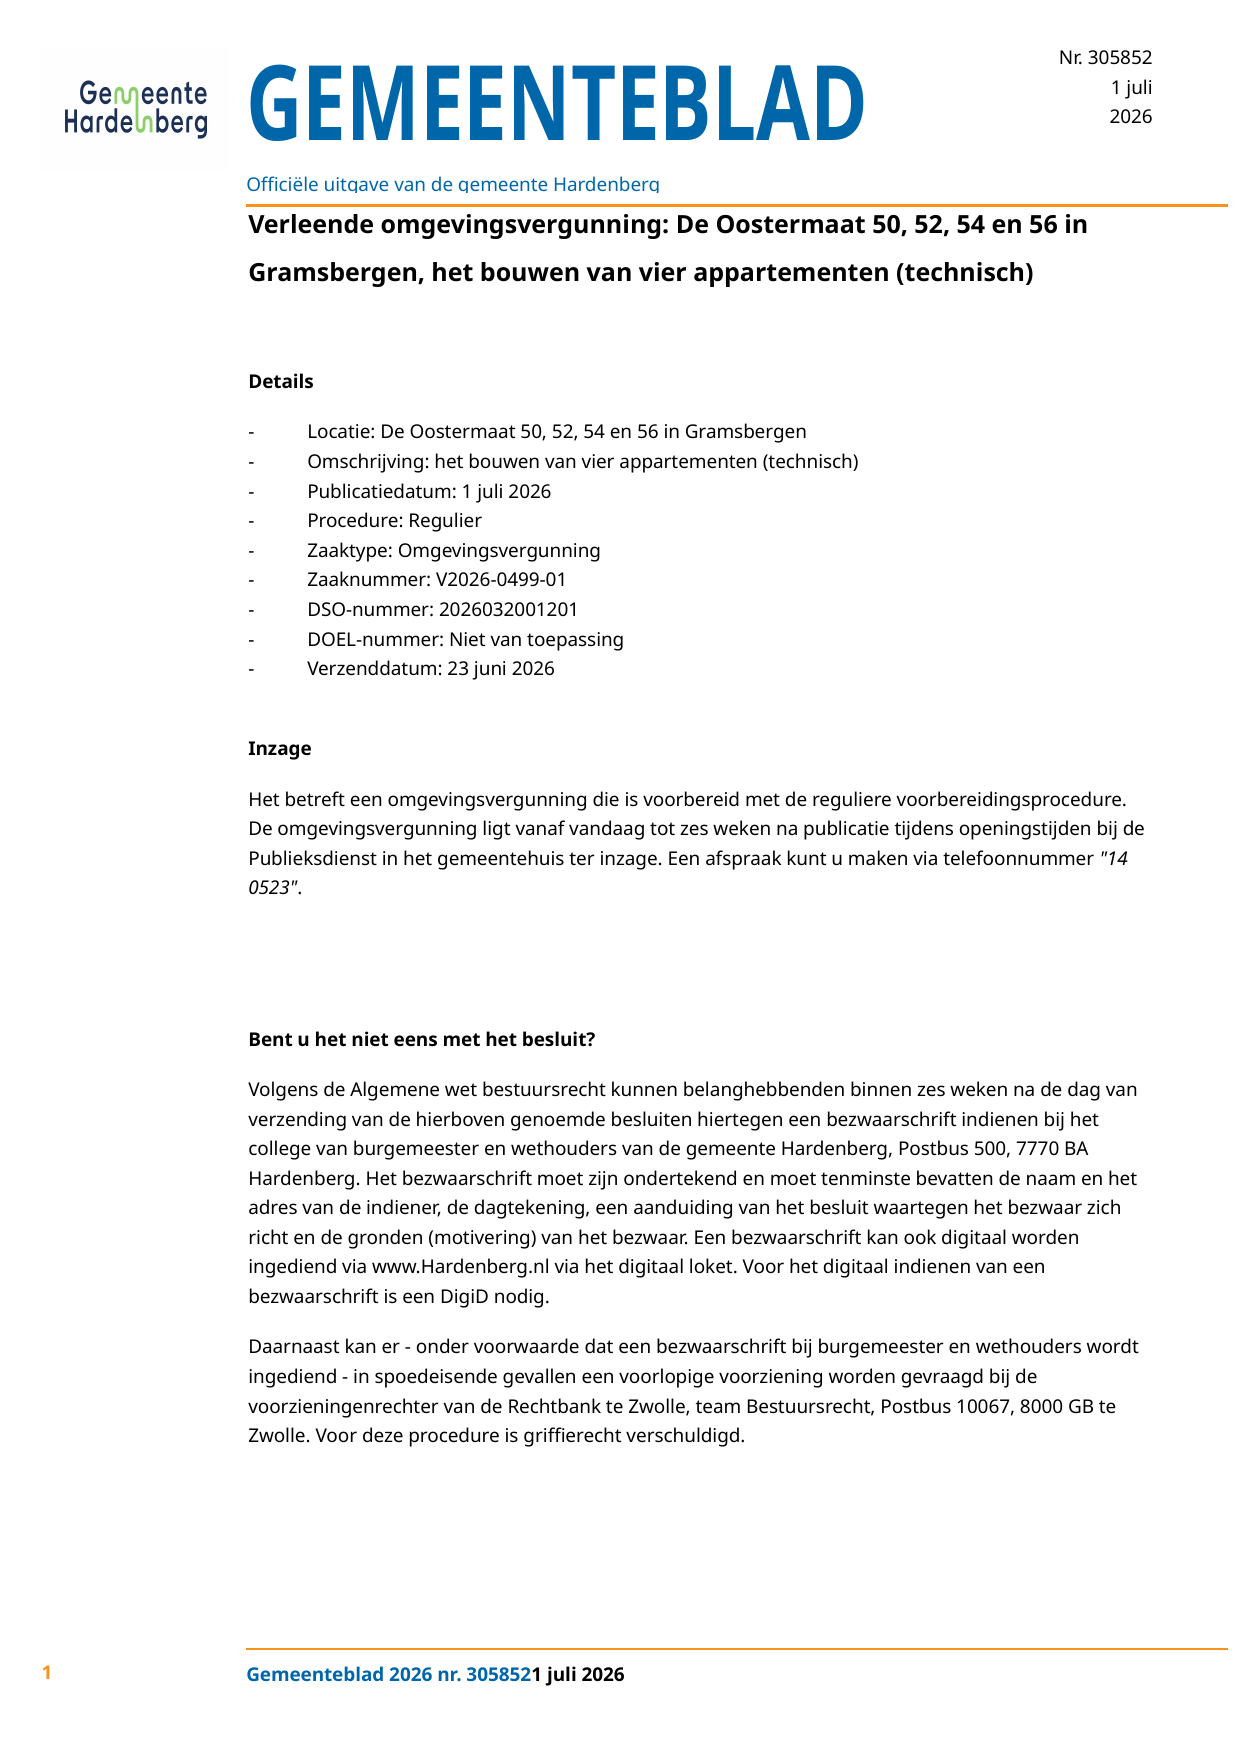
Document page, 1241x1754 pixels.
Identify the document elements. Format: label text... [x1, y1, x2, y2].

text Volgens de Algemene wet bestuursrecht kunnen belanghebbenden binnen zes weken na de dag van verzending van de hierboven genoemde besluiten hiertegen een bezwaarschrift indienen bij het college van burgemeester en wethouders van de gemeente Hardenberg, Postbus 500, 7770 BA Hardenberg. Het bezwaarschrift moet zijn ondertekend en moet tenminste bevatten de naam en het adres van de indiener, de dagtekening, een aanduiding van het besluit waartegen het bezwaar zich richt en de gronden (motivering) van het bezwaar. Een bezwaarschrift kan ook digitaal worden ingediend via www.Hardenberg.nl via het digitaal loket. Voor het digitaal indienen van een bezwaarschrift is een DigiD nodig. [248, 1076, 1152, 1309]
list DOEL-nummer: Niet van toepassing [248, 626, 1152, 652]
text Verleende omgevingsvergunning: De Oostermaat 50, 52, 54 en 56 in Gramsbergen, het bouwen van vier appartementen (technisch) [248, 207, 1152, 288]
list Locatie: De Oostermaat 50, 52, 54 en 56 in Gramsbergen [248, 419, 1152, 444]
picture [41, 47, 231, 172]
list Zaaknummer: V2026-0499-01 [248, 567, 1152, 592]
list Publicatiedatum: 1 juli 2026 [248, 478, 1152, 504]
list Procedure: Regulier [248, 507, 1152, 533]
text Inzage [248, 735, 1152, 761]
list Zaaktype: Omgevingsvergunning [248, 537, 1152, 563]
list Verzenddatum: 23 juni 2026 [248, 655, 1152, 681]
text Daarnaast kan er - onder voorwaarde dat een bezwaarschrift bij burgemeester en wethouders wordt ingediend - in spoedeisende gevallen een voorlopige voorziening worden gevraagd bij de voorzieningenrechter van de Rechtbank te Zwolle, team Bestuursrecht, Postbus 10067, 8000 GB te Zwolle. Voor deze procedure is griffierecht verschuldigd. [248, 1334, 1152, 1448]
text Bent u het niet eens met het besluit? [248, 1026, 1152, 1052]
text Details [248, 368, 1152, 394]
list Omschrijving: het bouwen van vier appartementen (technisch) [248, 448, 1152, 474]
list DSO-nummer: 2026032001201 [248, 596, 1152, 622]
text Het betreft een omgevingsvergunning die is voorbereid met de reguliere voorbereidingsprocedure. De omgevingsvergunning ligt vanaf vandaag tot zes weken na publicatie tijdens openingstijden bij de Publieksdienst in het gemeentehuis ter inzage. Een afspraak kunt u maken via telefoonnummer "14 0523". [248, 786, 1152, 900]
